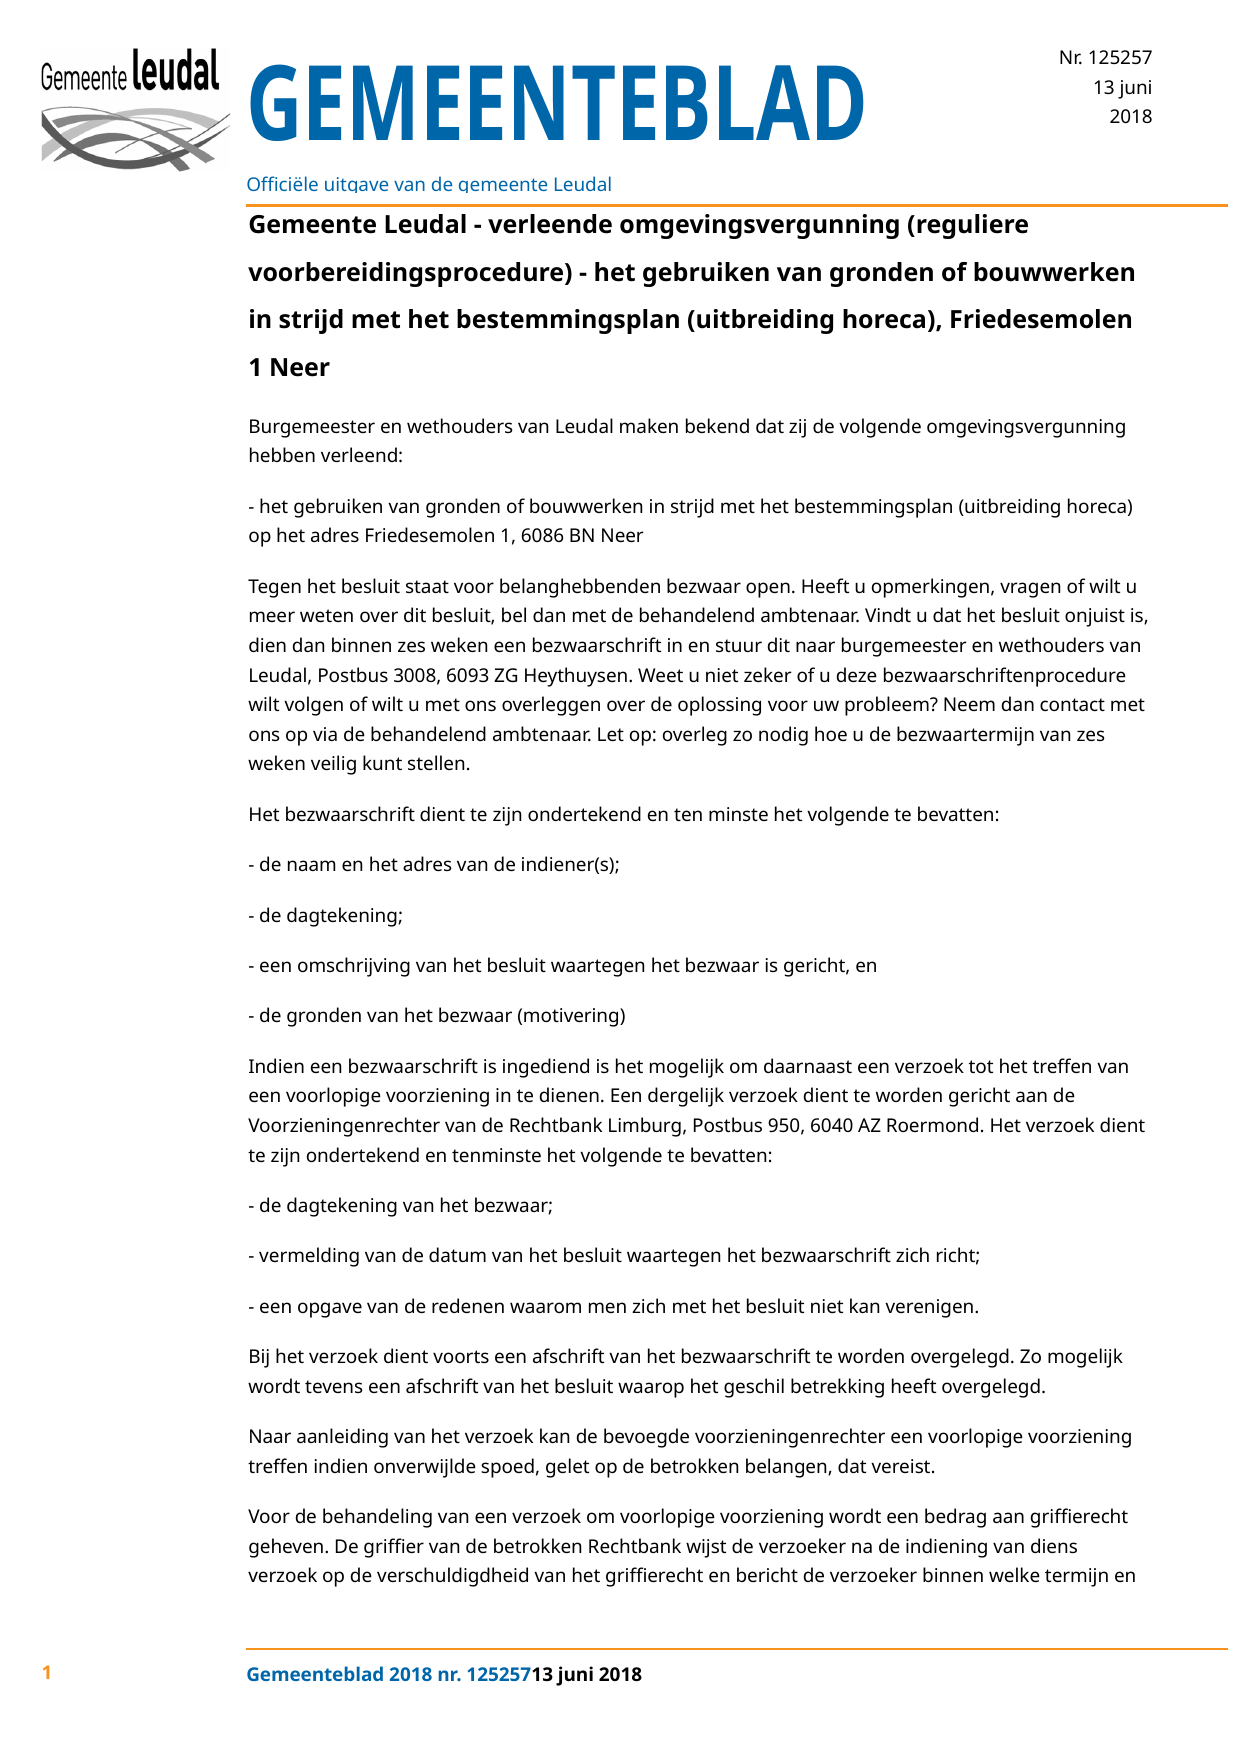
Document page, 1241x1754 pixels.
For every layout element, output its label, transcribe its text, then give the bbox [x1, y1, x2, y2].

text Indien een bezwaarschrift is ingediend is het mogelijk om daarnaast een verzoek tot het treffen van een voorlopige voorziening in te dienen. Een dergelijk verzoek dient te worden gericht aan de Voorzieningenrechter van de Rechtbank Limburg, Postbus 950, 6040 AZ Roermond. Het verzoek dient te zijn ondertekend en tenminste het volgende te bevatten: [248, 1053, 1152, 1168]
text - het gebruiken van gronden of bouwwerken in strijd met het bestemmingsplan (uitbreiding horeca) op het adres Friedesemolen 1, 6086 BN Neer [248, 493, 1152, 548]
text Bij het verzoek dient voorts een afschrift van het bezwaarschrift te worden overgelegd. Zo mogelijk wordt tevens een afschrift van het besluit waarop het geschil betrekking heeft overgelegd. [248, 1343, 1152, 1399]
text - een opgave van de redenen waarom men zich met het besluit niet kan verenigen. [248, 1293, 1152, 1319]
text Burgemeester en wethouders van Leudal maken bekend dat zij de volgende omgevingsvergunning hebben verleend: [248, 413, 1152, 468]
text - een omschrijving van het besluit waartegen het bezwaar is gericht, en [248, 952, 1152, 978]
text - de gronden van het bezwaar (motivering) [248, 1003, 1152, 1028]
text Gemeente Leudal - verleende omgevingsvergunning (reguliere voorbereidingsprocedure) - het gebruiken van gronden of bouwwerken in strijd met het bestemmingsplan (uitbreiding horeca), Friedesemolen 1 Neer [248, 207, 1152, 384]
text - de dagtekening van het bezwaar; [248, 1192, 1152, 1218]
text Tegen het besluit staat voor belanghebbenden bezwaar open. Heeft u opmerkingen, vragen of wilt u meer weten over dit besluit, bel dan met de behandelend ambtenaar. Vindt u dat het besluit onjuist is, dien dan binnen zes weken een bezwaarschrift in en stuur dit naar burgemeester en wethouders van Leudal, Postbus 3008, 6093 ZG Heythuysen. Weet u niet zeker of u deze bezwaarschriftenprocedure wilt volgen of wilt u met ons overleggen over de oplossing voor uw probleem? Neem dan contact met ons op via de behandelend ambtenaar. Let op: overleg zo nodig hoe u de bezwaartermijn van zes weken veilig kunt stellen. [248, 573, 1152, 776]
text - vermelding van de datum van het besluit waartegen het bezwaarschrift zich richt; [248, 1243, 1152, 1268]
text - de dagtekening; [248, 902, 1152, 928]
text - de naam en het adres van de indiener(s); [248, 851, 1152, 877]
text Naar aanleiding van het verzoek kan de bevoegde voorzieningenrechter een voorlopige voorziening treffen indien onverwijlde spoed, gelet op de betrokken belangen, dat vereist. [248, 1423, 1152, 1479]
text Voor de behandeling van een verzoek om voorlopige voorziening wordt een bedrag aan griffierecht geheven. De griffier van de betrokken Rechtbank wijst de verzoeker na de indiening van diens verzoek op de verschuldigdheid van het griffierecht en bericht de verzoeker binnen welke termijn en [248, 1503, 1152, 1588]
text Het bezwaarschrift dient te zijn ondertekend en ten minste het volgende te bevatten: [248, 801, 1152, 827]
picture [41, 47, 231, 172]
